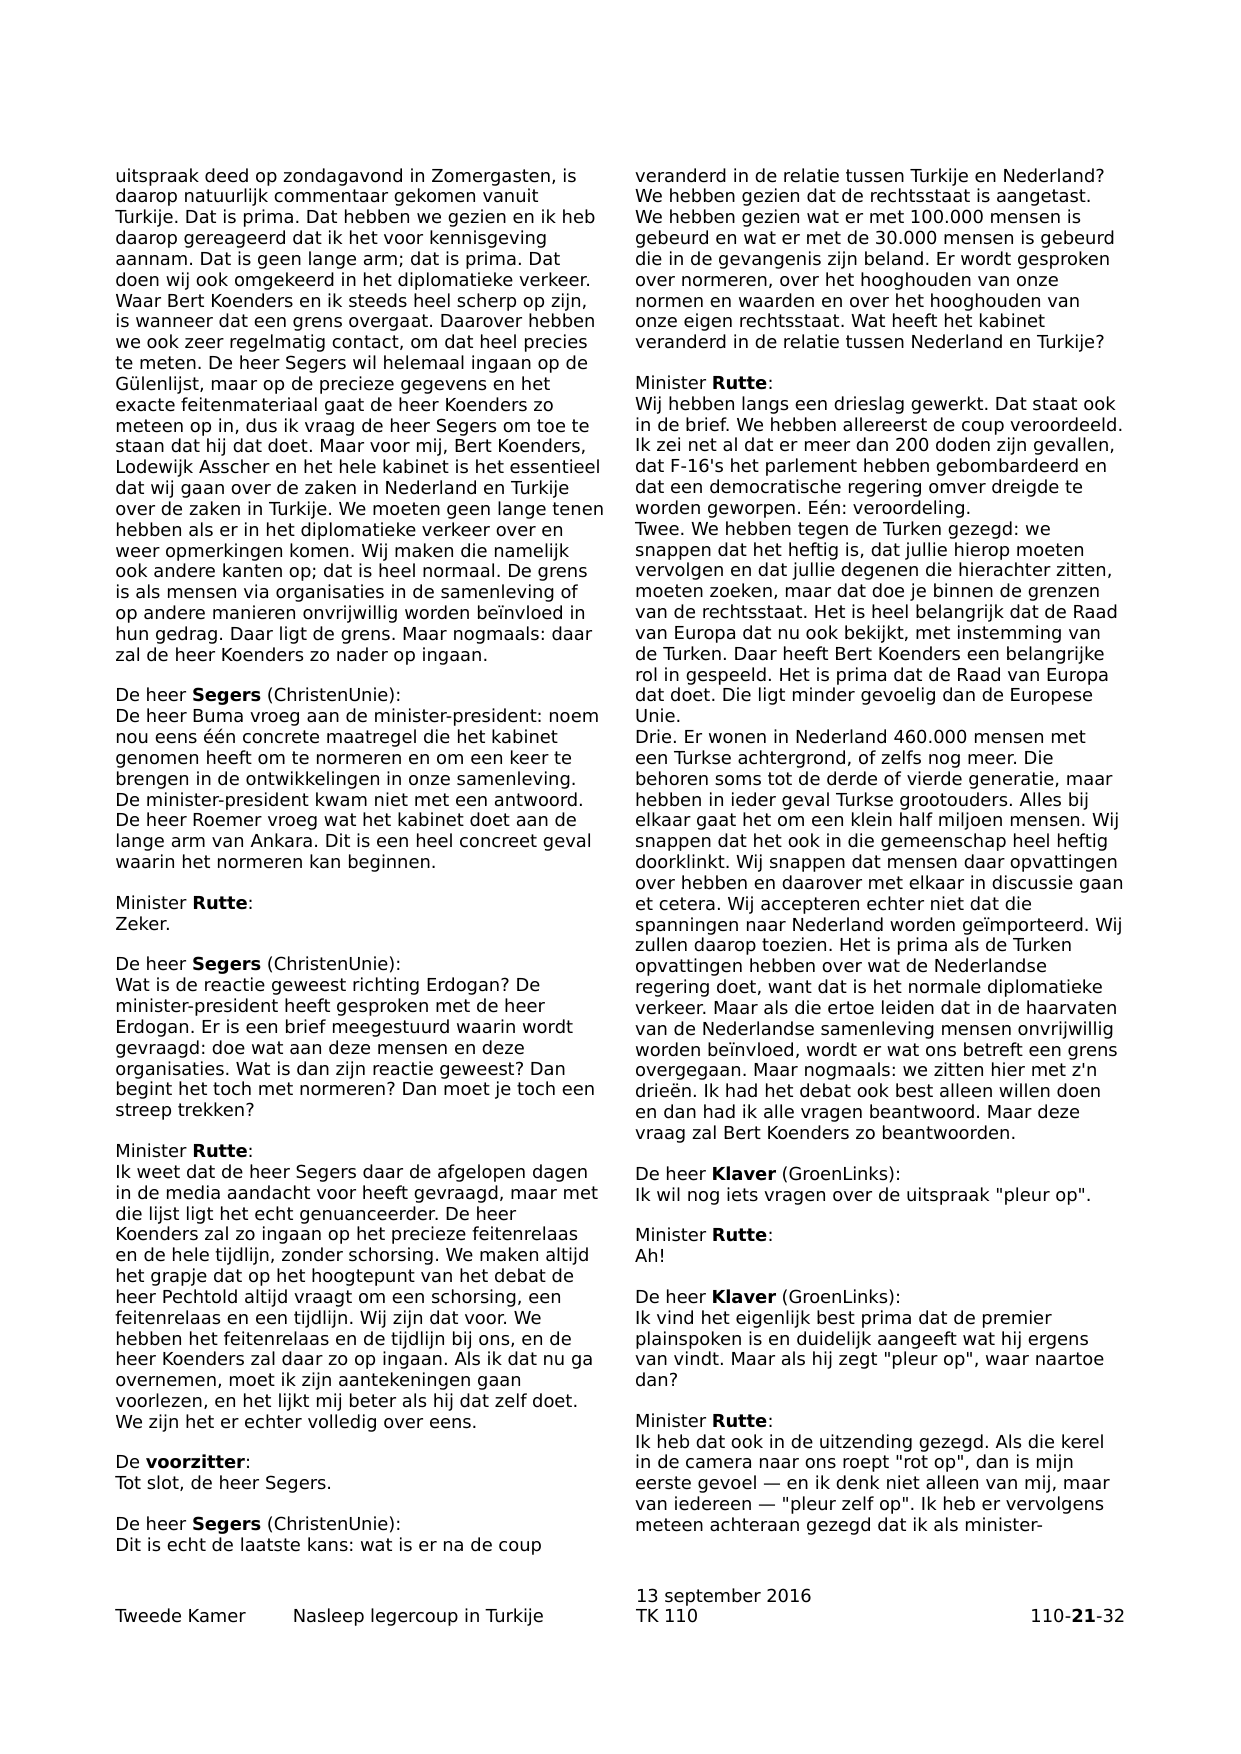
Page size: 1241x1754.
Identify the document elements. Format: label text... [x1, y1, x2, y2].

text Tot slot, de heer Segers. [115, 1473, 605, 1494]
text Zeker. [115, 913, 605, 934]
text De heer Klaver (GroenLinks): [635, 1287, 1125, 1307]
text Twee. We hebben tegen de Turken gezegd: we snappen dat het heftig is, dat jullie hierop moeten vervolgen en dat jullie degenen die hierachter zitten, moeten zoeken, maar dat doe je binnen de grenzen van de rechtsstaat. Het is heel belangrijk dat de Raad van Europa dat nu ook bekijkt, met instemming van de Turken. Daar heeft Bert Koenders een belangrijke rol in gespeeld. Het is prima dat de Raad van Europa dat doet. Die ligt minder gevoelig dan de Europese Unie. [635, 518, 1125, 727]
text Wij hebben langs een drieslag gewerkt. Dat staat ook in de brief. We hebben allereerst de coup veroordeeld. Ik zei net al dat er meer dan 200 doden zijn gevallen, dat F-16's het parlement hebben gebombardeerd en dat een democratische regering omver dreigde te worden geworpen. Eén: veroordeling. [635, 393, 1125, 518]
text Ik vind het eigenlijk best prima dat de premier plainspoken is en duidelijk aangeeft wat hij ergens van vindt. Maar als hij zegt "pleur op", waar naartoe dan? [635, 1307, 1125, 1391]
text Wat is de reactie geweest richting Erdogan? De minister-president heeft gesproken met de heer Erdogan. Er is een brief meegestuurd waarin wordt gevraagd: doe wat aan deze mensen en deze organisaties. Wat is dan zijn reactie geweest? Dan begint het toch met normeren? Dan moet je toch een streep trekken? [115, 975, 605, 1121]
text Dit is echt de laatste kans: wat is er na de coup [115, 1535, 605, 1556]
text De voorzitter: [115, 1452, 605, 1473]
text uitspraak deed op zondagavond in Zomergasten, is daarop natuurlijk commentaar gekomen vanuit Turkije. Dat is prima. Dat hebben we gezien en ik heb daarop gereageerd dat ik het voor kennisgeving aannam. Dat is geen lange arm; dat is prima. Dat doen wij ook omgekeerd in het diplomatieke verkeer. Waar Bert Koenders en ik steeds heel scherp op zijn, is wanneer dat een grens overgaat. Daarover hebben we ook zeer regelmatig contact, om dat heel precies te meten. De heer Segers wil helemaal ingaan op de Gülenlijst, maar op de precieze gegevens en het exacte feitenmateriaal gaat de heer Koenders zo meteen op in, dus ik vraag de heer Segers om toe te staan dat hij dat doet. Maar voor mij, Bert Koenders, Lodewijk Asscher en het hele kabinet is het essentieel dat wij gaan over de zaken in Nederland en Turkije over de zaken in Turkije. We moeten geen lange tenen hebben als er in het diplomatieke verkeer over en weer opmerkingen komen. Wij maken die namelijk ook andere kanten op; dat is heel normaal. De grens is als mensen via organisaties in de samenleving of op andere manieren onvrijwillig worden beïnvloed in hun gedrag. Daar ligt de grens. Maar nogmaals: daar zal de heer Koenders zo nader op ingaan. [115, 165, 605, 665]
text Minister Rutte: [635, 373, 1125, 393]
text Drie. Er wonen in Nederland 460.000 mensen met een Turkse achtergrond, of zelfs nog meer. Die behoren soms tot de derde of vierde generatie, maar hebben in ieder geval Turkse grootouders. Alles bij elkaar gaat het om een klein half miljoen mensen. Wij snappen dat het ook in die gemeenschap heel heftig doorklinkt. Wij snappen dat mensen daar opvattingen over hebben en daarover met elkaar in discussie gaan et cetera. Wij accepteren echter niet dat die spanningen naar Nederland worden geïmporteerd. Wij zullen daarop toezien. Het is prima als de Turken opvattingen hebben over wat de Nederlandse regering doet, want dat is het normale diplomatieke verkeer. Maar als die ertoe leiden dat in de haarvaten van de Nederlandse samenleving mensen onvrijwillig worden beïnvloed, wordt er wat ons betreft een grens overgegaan. Maar nogmaals: we zitten hier met z'n drieën. Ik had het debat ook best alleen willen doen en dan had ik alle vragen beantwoord. Maar deze vraag zal Bert Koenders zo beantwoorden. [635, 727, 1125, 1143]
text Ah! [635, 1246, 1125, 1267]
text Minister Rutte: [115, 893, 605, 913]
text veranderd in de relatie tussen Turkije en Nederland? We hebben gezien dat de rechtsstaat is aangetast. We hebben gezien wat er met 100.000 mensen is gebeurd en wat er met de 30.000 mensen is gebeurd die in de gevangenis zijn beland. Er wordt gesproken over normeren, over het hooghouden van onze normen en waarden en over het hooghouden van onze eigen rechtsstaat. Wat heeft het kabinet veranderd in de relatie tussen Nederland en Turkije? [635, 165, 1125, 353]
text De heer Segers (ChristenUnie): [115, 954, 605, 975]
text Ik weet dat de heer Segers daar de afgelopen dagen in de media aandacht voor heeft gevraagd, maar met die lijst ligt het echt genuanceerder. De heer Koenders zal zo ingaan op het precieze feitenrelaas en de hele tijdlijn, zonder schorsing. We maken altijd het grapje dat op het hoogtepunt van het debat de heer Pechtold altijd vraagt om een schorsing, een feitenrelaas en een tijdlijn. Wij zijn dat voor. We hebben het feitenrelaas en de tijdlijn bij ons, en de heer Koenders zal daar zo op ingaan. Als ik dat nu ga overnemen, moet ik zijn aantekeningen gaan voorlezen, en het lijkt mij beter als hij dat zelf doet. We zijn het er echter volledig over eens. [115, 1162, 605, 1432]
text De heer Segers (ChristenUnie): [115, 685, 605, 706]
text De heer Buma vroeg aan de minister-president: noem nou eens één concrete maatregel die het kabinet genomen heeft om te normeren en om een keer te brengen in de ontwikkelingen in onze samenleving. De minister-president kwam niet met een antwoord. De heer Roemer vroeg wat het kabinet doet aan de lange arm van Ankara. Dit is een heel concreet geval waarin het normeren kan beginnen. [115, 706, 605, 873]
text Minister Rutte: [635, 1225, 1125, 1246]
text Minister Rutte: [635, 1411, 1125, 1431]
text Minister Rutte: [115, 1141, 605, 1162]
text De heer Klaver (GroenLinks): [635, 1163, 1125, 1184]
text Ik heb dat ook in de uitzending gezegd. Als die kerel in de camera naar ons roept "rot op", dan is mijn eerste gevoel — en ik denk niet alleen van mij, maar van iedereen — "pleur zelf op". Ik heb er vervolgens meteen achteraan gezegd dat ik als minister- [635, 1431, 1125, 1536]
text De heer Segers (ChristenUnie): [115, 1514, 605, 1535]
text Ik wil nog iets vragen over de uitspraak "pleur op". [635, 1184, 1125, 1205]
